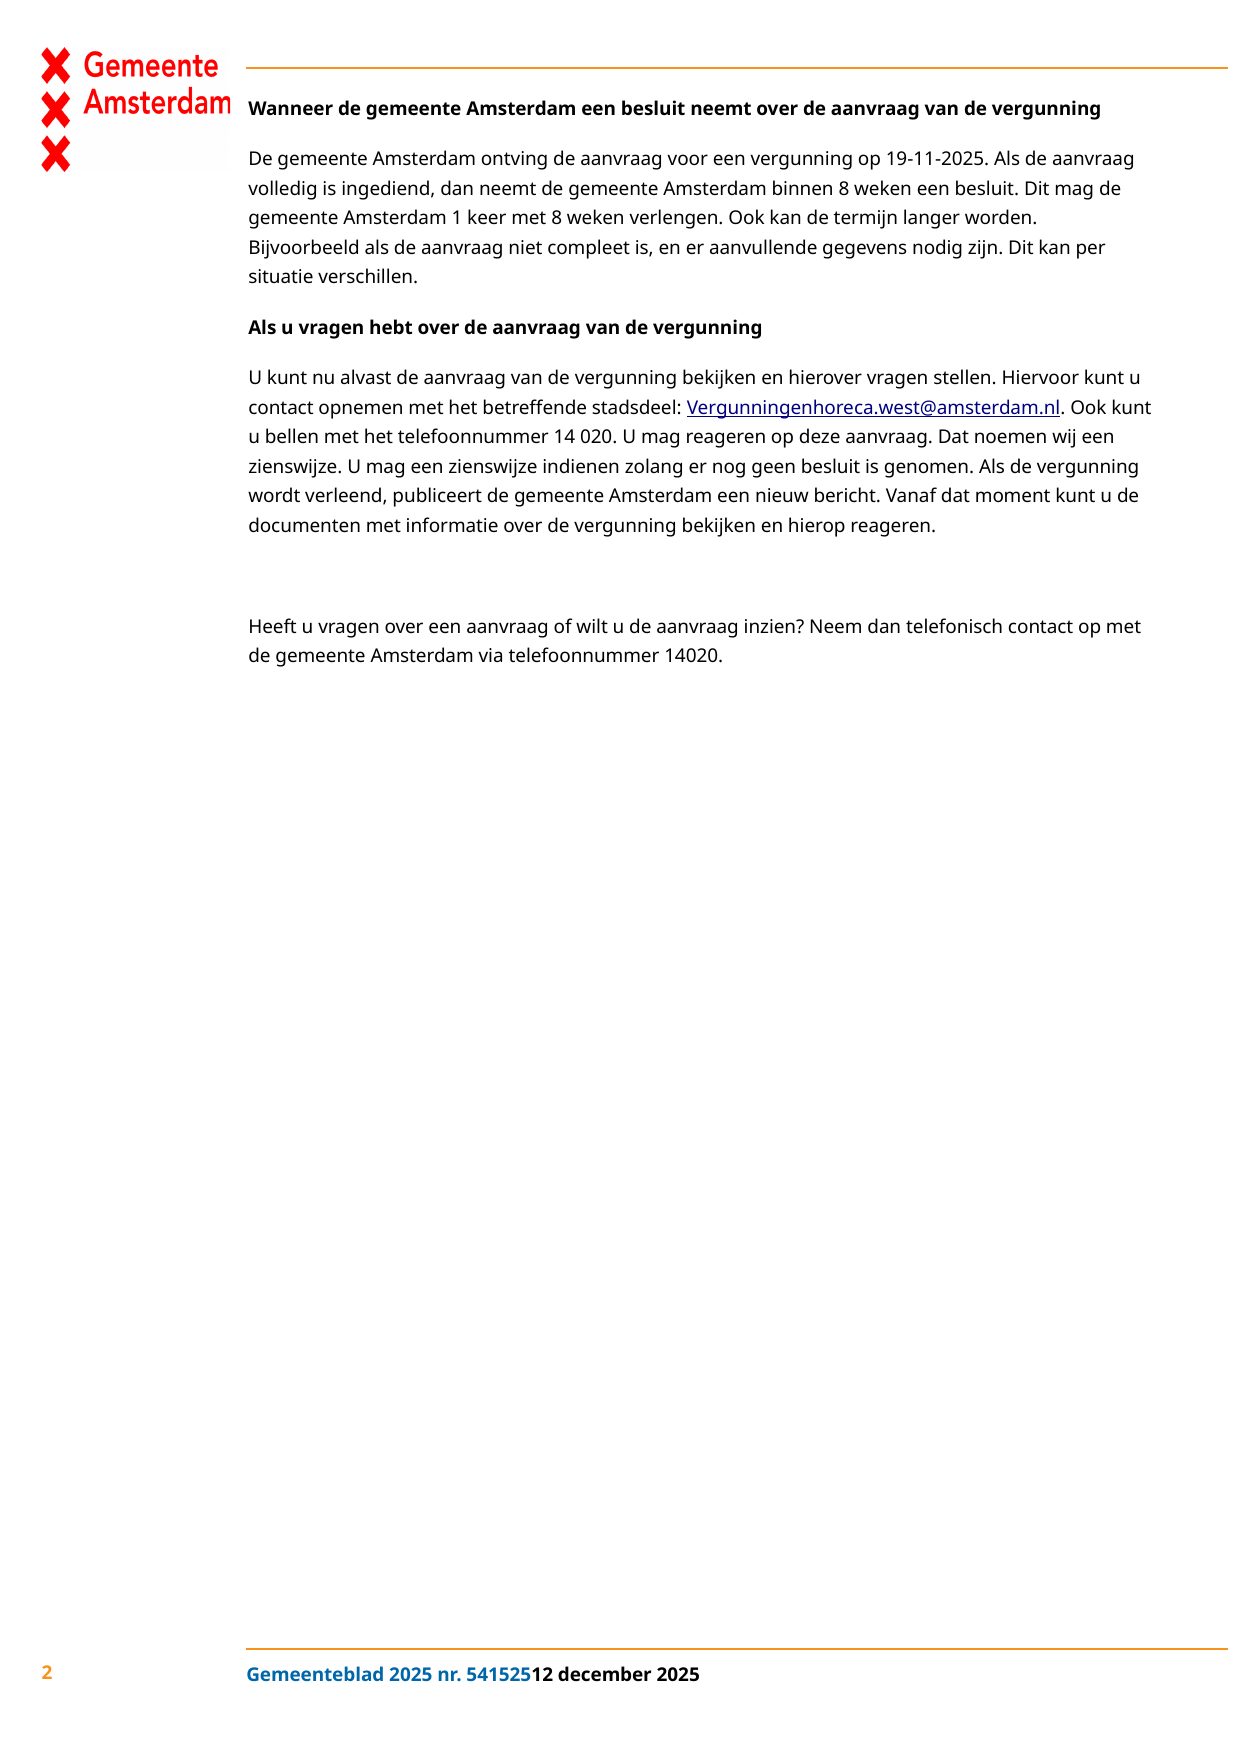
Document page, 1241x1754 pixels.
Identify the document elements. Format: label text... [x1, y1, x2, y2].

text U kunt nu alvast de aanvraag van de vergunning bekijken en hierover vragen stellen. Hiervoor kunt u contact opnemen met het betreffende stadsdeel: Vergunningenhoreca.west@amsterdam.nl. Ook kunt u bellen met het telefoonnummer 14 020. U mag reageren op deze aanvraag. Dat noemen wij een zienswijze. U mag een zienswijze indienen zolang er nog geen besluit is genomen. Als de vergunning wordt verleend, publiceert de gemeente Amsterdam een nieuw bericht. Vanaf dat moment kunt u de documenten met informatie over de vergunning bekijken en hierop reageren. [248, 364, 1152, 538]
picture [41, 47, 231, 172]
text De gemeente Amsterdam ontving de aanvraag voor een vergunning op 19-11-2025. Als de aanvraag volledig is ingediend, dan neemt de gemeente Amsterdam binnen 8 weken een besluit. Dit mag de gemeente Amsterdam 1 keer met 8 weken verlengen. Ook kan de termijn langer worden. Bijvoorbeeld als de aanvraag niet compleet is, en er aanvullende gegevens nodig zijn. Dit kan per situatie verschillen. [248, 145, 1152, 289]
text Heeft u vragen over een aanvraag of wilt u de aanvraag inzien? Neem dan telefonisch contact op met de gemeente Amsterdam via telefoonnummer 14020. [248, 613, 1152, 668]
text Als u vragen hebt over de aanvraag van de vergunning [248, 314, 1152, 340]
text Wanneer de gemeente Amsterdam een besluit neemt over de aanvraag van de vergunning [248, 95, 1152, 121]
